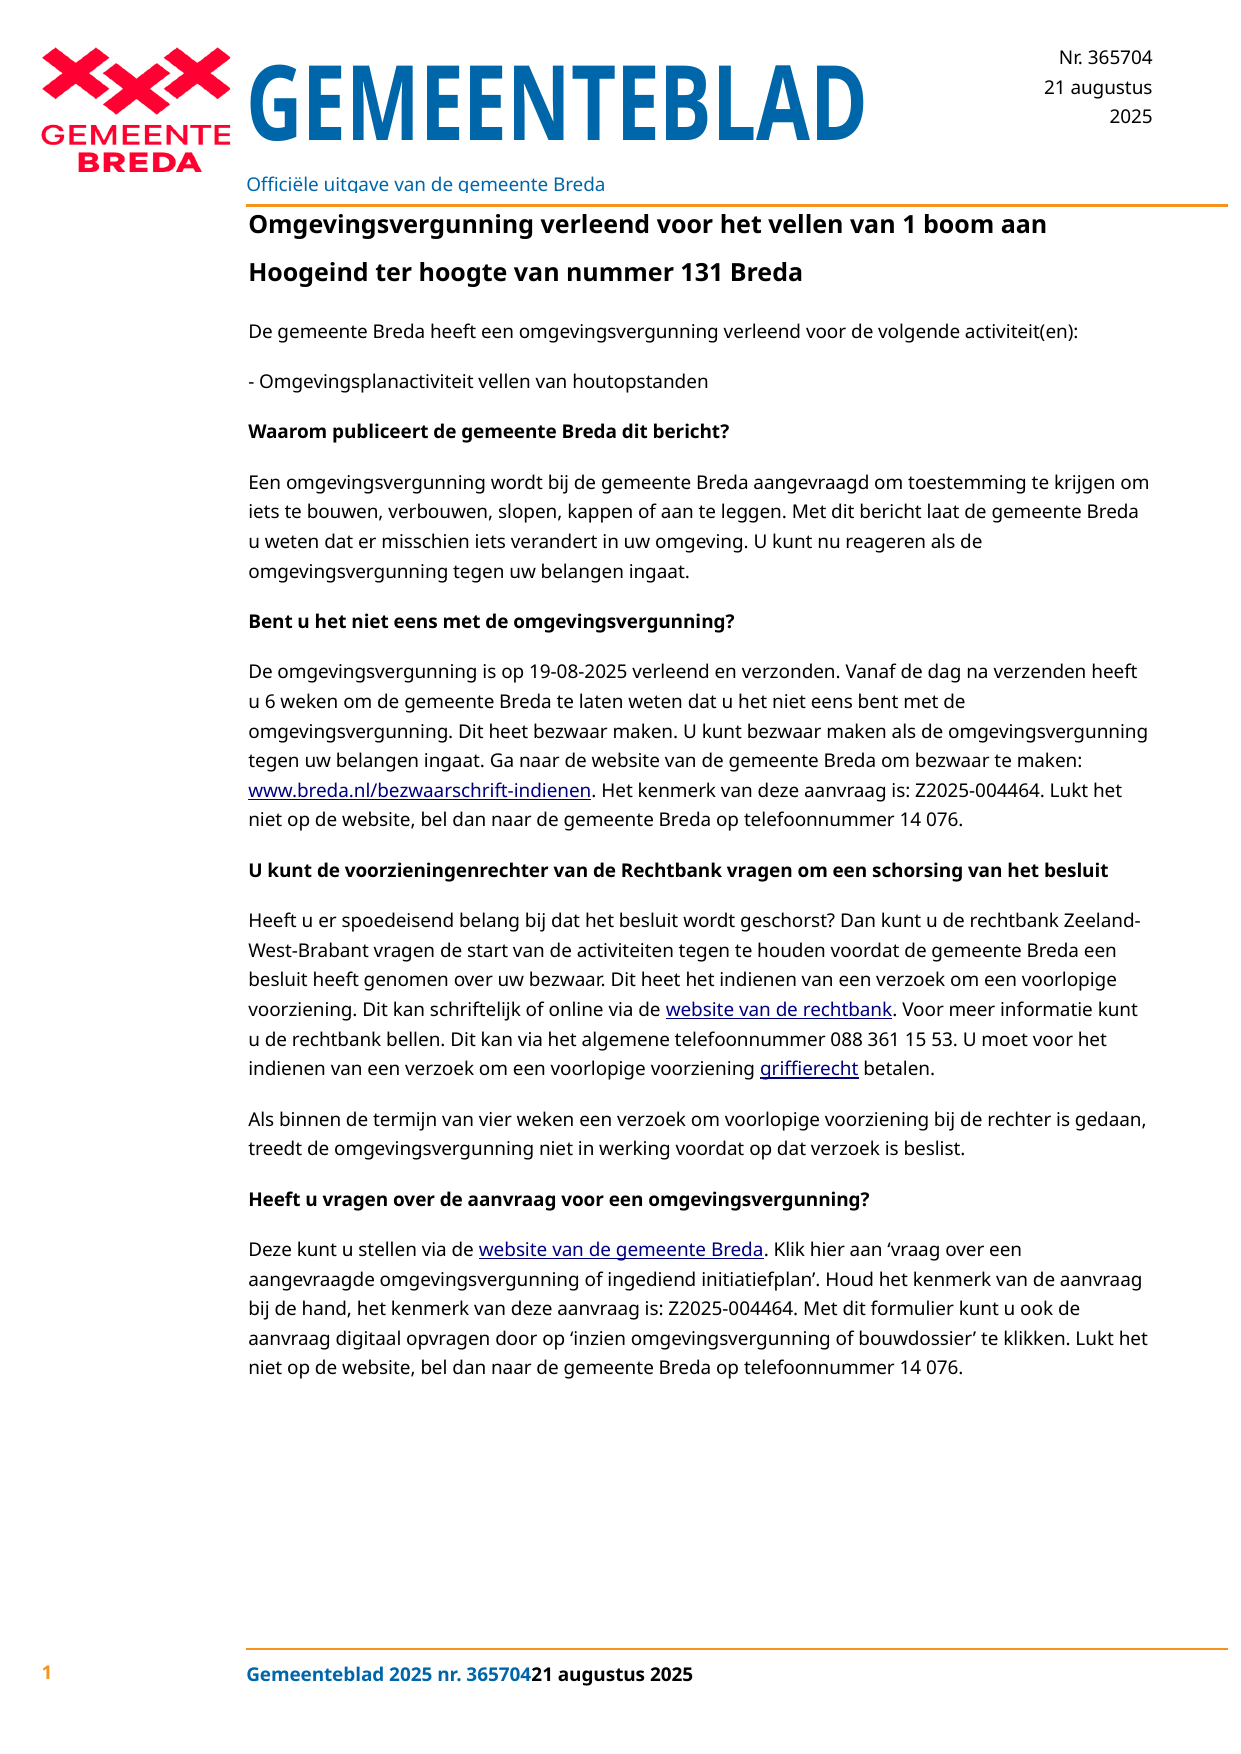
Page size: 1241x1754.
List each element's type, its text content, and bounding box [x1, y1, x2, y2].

text Heeft u er spoedeisend belang bij dat het besluit wordt geschorst? Dan kunt u de rechtbank Zeeland-West-Brabant vragen de start van de activiteiten tegen te houden voordat de gemeente Breda een besluit heeft genomen over uw bezwaar. Dit heet het indienen van een verzoek om een voorlopige voorziening. Dit kan schriftelijk of online via de website van de rechtbank. Voor meer informatie kunt u de rechtbank bellen. Dit kan via het algemene telefoonnummer 088 361 15 53. U moet voor het indienen van een verzoek om een voorlopige voorziening griffierecht betalen. [248, 907, 1152, 1081]
text - Omgevingsplanactiviteit vellen van houtopstanden [248, 368, 1152, 394]
text Waarom publiceert de gemeente Breda dit bericht? [248, 419, 1152, 444]
text Heeft u vragen over de aanvraag voor een omgevingsvergunning? [248, 1186, 1152, 1212]
picture [41, 47, 231, 172]
text U kunt de voorzieningenrechter van de Rechtbank vragen om een schorsing van het besluit [248, 857, 1152, 883]
text De gemeente Breda heeft een omgevingsvergunning verleend voor de volgende activiteit(en): [248, 318, 1152, 344]
text Een omgevingsvergunning wordt bij de gemeente Breda aangevraagd om toestemming te krijgen om iets te bouwen, verbouwen, slopen, kappen of aan te leggen. Met dit bericht laat de gemeente Breda u weten dat er misschien iets verandert in uw omgeving. U kunt nu reageren als de omgevingsvergunning tegen uw belangen ingaat. [248, 469, 1152, 584]
text De omgevingsvergunning is op 19-08-2025 verleend en verzonden. Vanaf de dag na verzenden heeft u 6 weken om de gemeente Breda te laten weten dat u het niet eens bent met de omgevingsvergunning. Dit heet bezwaar maken. U kunt bezwaar maken als de omgevingsvergunning tegen uw belangen ingaat. Ga naar de website van de gemeente Breda om bezwaar te maken: www.breda.nl/bezwaarschrift-indienen. Het kenmerk van deze aanvraag is: Z2025-004464. Lukt het niet op de website, bel dan naar de gemeente Breda op telefoonnummer 14 076. [248, 659, 1152, 832]
text Bent u het niet eens met de omgevingsvergunning? [248, 608, 1152, 634]
text Deze kunt u stellen via de website van de gemeente Breda. Klik hier aan ‘vraag over een aangevraagde omgevingsvergunning of ingediend initiatiefplan’. Houd het kenmerk van de aanvraag bij de hand, het kenmerk van deze aanvraag is: Z2025-004464. Met dit formulier kunt u ook de aanvraag digitaal opvragen door op ‘inzien omgevingsvergunning of bouwdossier’ te klikken. Lukt het niet op de website, bel dan naar de gemeente Breda op telefoonnummer 14 076. [248, 1236, 1152, 1380]
text Als binnen de termijn van vier weken een verzoek om voorlopige voorziening bij de rechter is gedaan, treedt de omgevingsvergunning niet in werking voordat op dat verzoek is beslist. [248, 1106, 1152, 1161]
text Omgevingsvergunning verleend voor het vellen van 1 boom aan Hoogeind ter hoogte van nummer 131 Breda [248, 207, 1152, 288]
